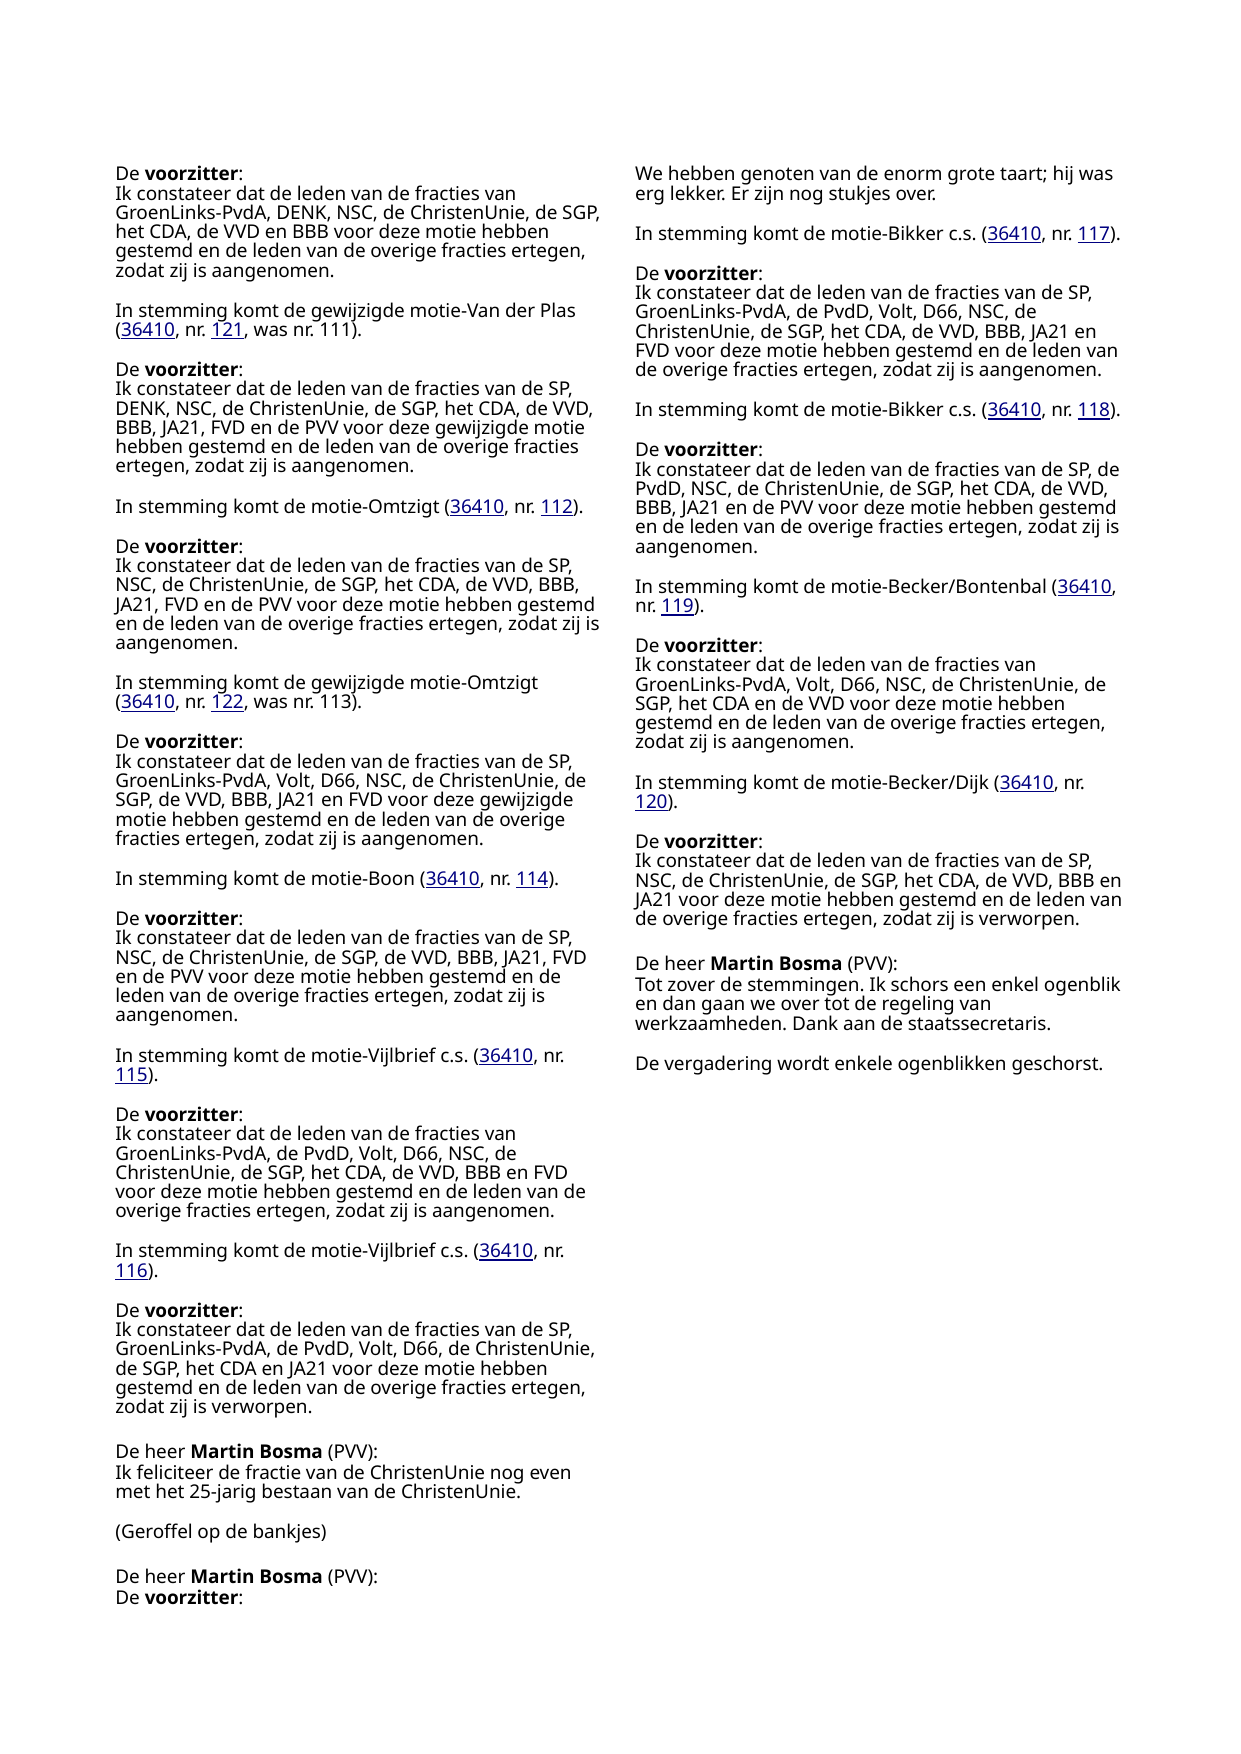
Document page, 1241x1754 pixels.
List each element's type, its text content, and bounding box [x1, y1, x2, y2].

text Tot zover de stemmingen. Ik schors een enkel ogenblik en dan gaan we over tot de regeling van werkzaamheden. Dank aan de staatssecretaris. [635, 976, 1125, 1034]
text In stemming komt de motie-Omtzigt (36410, nr. 112). [115, 498, 605, 517]
text In stemming komt de motie-Becker/Dijk (36410, nr. 120). [635, 774, 1125, 812]
text Ik constateer dat de leden van de fracties van de SP, DENK, NSC, de ChristenUnie, de SGP, het CDA, de VVD, BBB, JA21, FVD en de PVV voor deze gewijzigde motie hebben gestemd en de leden van de overige fracties ertegen, zodat zij is aangenomen. [115, 380, 605, 477]
text In stemming komt de motie-Becker/Bontenbal (36410, nr. 119). [635, 578, 1125, 616]
text De heer Martin Bosma (PVV): [115, 1563, 605, 1589]
text Ik constateer dat de leden van de fracties van de SP, GroenLinks-PvdA, Volt, D66, NSC, de ChristenUnie, de SGP, de VVD, BBB, JA21 en FVD voor deze gewijzigde motie hebben gestemd en de leden van de overige fracties ertegen, zodat zij is aangenomen. [115, 753, 605, 849]
text De voorzitter: [115, 361, 605, 380]
text In stemming komt de motie-Vijlbrief c.s. (36410, nr. 116). [115, 1242, 605, 1281]
text Ik constateer dat de leden van de fracties van GroenLinks-PvdA, DENK, NSC, de ChristenUnie, de SGP, het CDA, de VVD en BBB voor deze motie hebben gestemd en de leden van de overige fracties ertegen, zodat zij is aangenomen. [115, 184, 605, 281]
text De voorzitter: [635, 637, 1125, 656]
text De voorzitter: [115, 1106, 605, 1125]
text Ik constateer dat de leden van de fracties van de SP, NSC, de ChristenUnie, de SGP, de VVD, BBB, JA21, FVD en de PVV voor deze motie hebben gestemd en de leden van de overige fracties ertegen, zodat zij is aangenomen. [115, 929, 605, 1026]
text De voorzitter: [115, 733, 605, 753]
text We hebben genoten van de enorm grote taart; hij was erg lekker. Er zijn nog stukjes over. [635, 165, 1125, 204]
text Ik constateer dat de leden van de fracties van GroenLinks-PvdA, de PvdD, Volt, D66, NSC, de ChristenUnie, de SGP, het CDA, de VVD, BBB en FVD voor deze motie hebben gestemd en de leden van de overige fracties ertegen, zodat zij is aangenomen. [115, 1125, 605, 1222]
text Ik constateer dat de leden van de fracties van de SP, GroenLinks-PvdA, de PvdD, Volt, D66, de ChristenUnie, de SGP, het CDA en JA21 voor deze motie hebben gestemd en de leden van de overige fracties ertegen, zodat zij is verworpen. [115, 1321, 605, 1417]
text De heer Martin Bosma (PVV): [115, 1438, 605, 1464]
text De voorzitter: [115, 1302, 605, 1321]
text Ik constateer dat de leden van de fracties van de SP, de PvdD, NSC, de ChristenUnie, de SGP, het CDA, de VVD, BBB, JA21 en de PVV voor deze motie hebben gestemd en de leden van de overige fracties ertegen, zodat zij is aangenomen. [635, 461, 1125, 557]
text Ik constateer dat de leden van de fracties van de SP, NSC, de ChristenUnie, de SGP, het CDA, de VVD, BBB en JA21 voor deze motie hebben gestemd en de leden van de overige fracties ertegen, zodat zij is verworpen. [635, 852, 1125, 929]
text De voorzitter: [635, 441, 1125, 461]
text De voorzitter: [115, 910, 605, 929]
text (Geroffel op de bankjes) [115, 1523, 605, 1542]
text De voorzitter: [115, 538, 605, 557]
text De voorzitter: [115, 1589, 605, 1608]
text De voorzitter: [115, 165, 605, 184]
text In stemming komt de motie-Boon (36410, nr. 114). [115, 870, 605, 889]
text In stemming komt de motie-Bikker c.s. (36410, nr. 117). [635, 225, 1125, 244]
text Ik constateer dat de leden van de fracties van GroenLinks-PvdA, Volt, D66, NSC, de ChristenUnie, de SGP, het CDA en de VVD voor deze motie hebben gestemd en de leden van de overige fracties ertegen, zodat zij is aangenomen. [635, 656, 1125, 753]
text De voorzitter: [635, 265, 1125, 284]
text De heer Martin Bosma (PVV): [635, 950, 1125, 976]
text In stemming komt de motie-Bikker c.s. (36410, nr. 118). [635, 401, 1125, 421]
text In stemming komt de motie-Vijlbrief c.s. (36410, nr. 115). [115, 1047, 605, 1085]
text In stemming komt de gewijzigde motie-Omtzigt (36410, nr. 122, was nr. 113). [115, 674, 605, 713]
text Ik constateer dat de leden van de fracties van de SP, GroenLinks-PvdA, de PvdD, Volt, D66, NSC, de ChristenUnie, de SGP, het CDA, de VVD, BBB, JA21 en FVD voor deze motie hebben gestemd en de leden van de overige fracties ertegen, zodat zij is aangenomen. [635, 284, 1125, 380]
text Ik feliciteer de fractie van de ChristenUnie nog even met het 25-jarig bestaan van de ChristenUnie. [115, 1464, 605, 1502]
text In stemming komt de gewijzigde motie-Van der Plas (36410, nr. 121, was nr. 111). [115, 302, 605, 340]
text Ik constateer dat de leden van de fracties van de SP, NSC, de ChristenUnie, de SGP, het CDA, de VVD, BBB, JA21, FVD en de PVV voor deze motie hebben gestemd en de leden van de overige fracties ertegen, zodat zij is aangenomen. [115, 557, 605, 653]
text De voorzitter: [635, 833, 1125, 852]
text De vergadering wordt enkele ogenblikken geschorst. [635, 1054, 1125, 1074]
